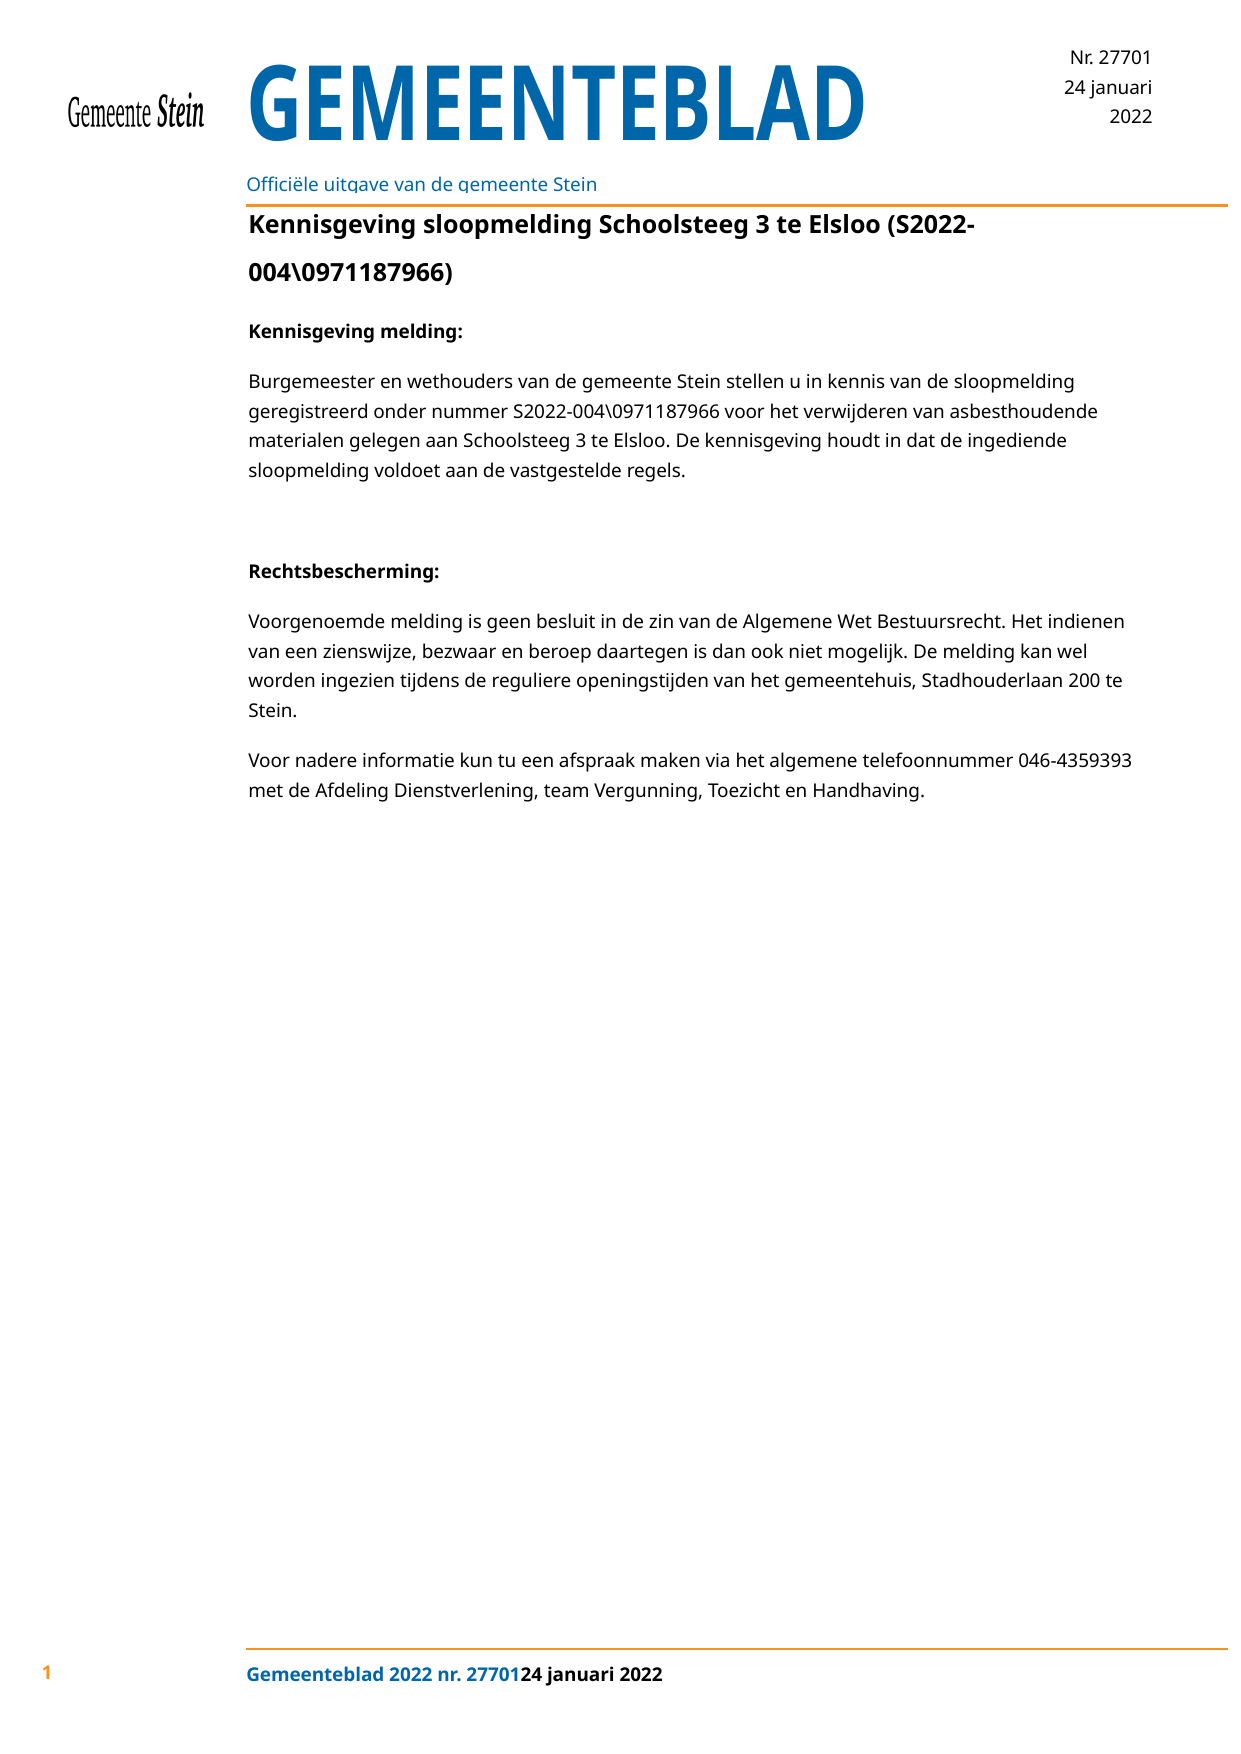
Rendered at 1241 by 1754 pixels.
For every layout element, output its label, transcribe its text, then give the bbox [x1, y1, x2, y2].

text Voor nadere informatie kun tu een afspraak maken via het algemene telefoonnummer 046-4359393 met de Afdeling Dienstverlening, team Vergunning, Toezicht en Handhaving. [248, 747, 1152, 803]
text Kennisgeving sloopmelding Schoolsteeg 3 te Elsloo (S2022-004\0971187966) [248, 207, 1152, 288]
text Voorgenoemde melding is geen besluit in de zin van de Algemene Wet Bestuursrecht. Het indienen van een zienswijze, bezwaar en beroep daartegen is dan ook niet mogelijk. De melding kan wel worden ingezien tijdens de reguliere openingstijden van het gemeentehuis, Stadhouderlaan 200 te Stein. [248, 608, 1152, 723]
text Rechtsbescherming: [248, 558, 1152, 584]
text Burgemeester en wethouders van de gemeente Stein stellen u in kennis van de sloopmelding geregistreerd onder nummer S2022-004\0971187966 voor het verwijderen van asbesthoudende materialen gelegen aan Schoolsteeg 3 te Elsloo. De kennisgeving houdt in dat de ingediende sloopmelding voldoet aan de vastgestelde regels. [248, 368, 1152, 483]
text Kennisgeving melding: [248, 318, 1152, 344]
picture [41, 47, 231, 172]
